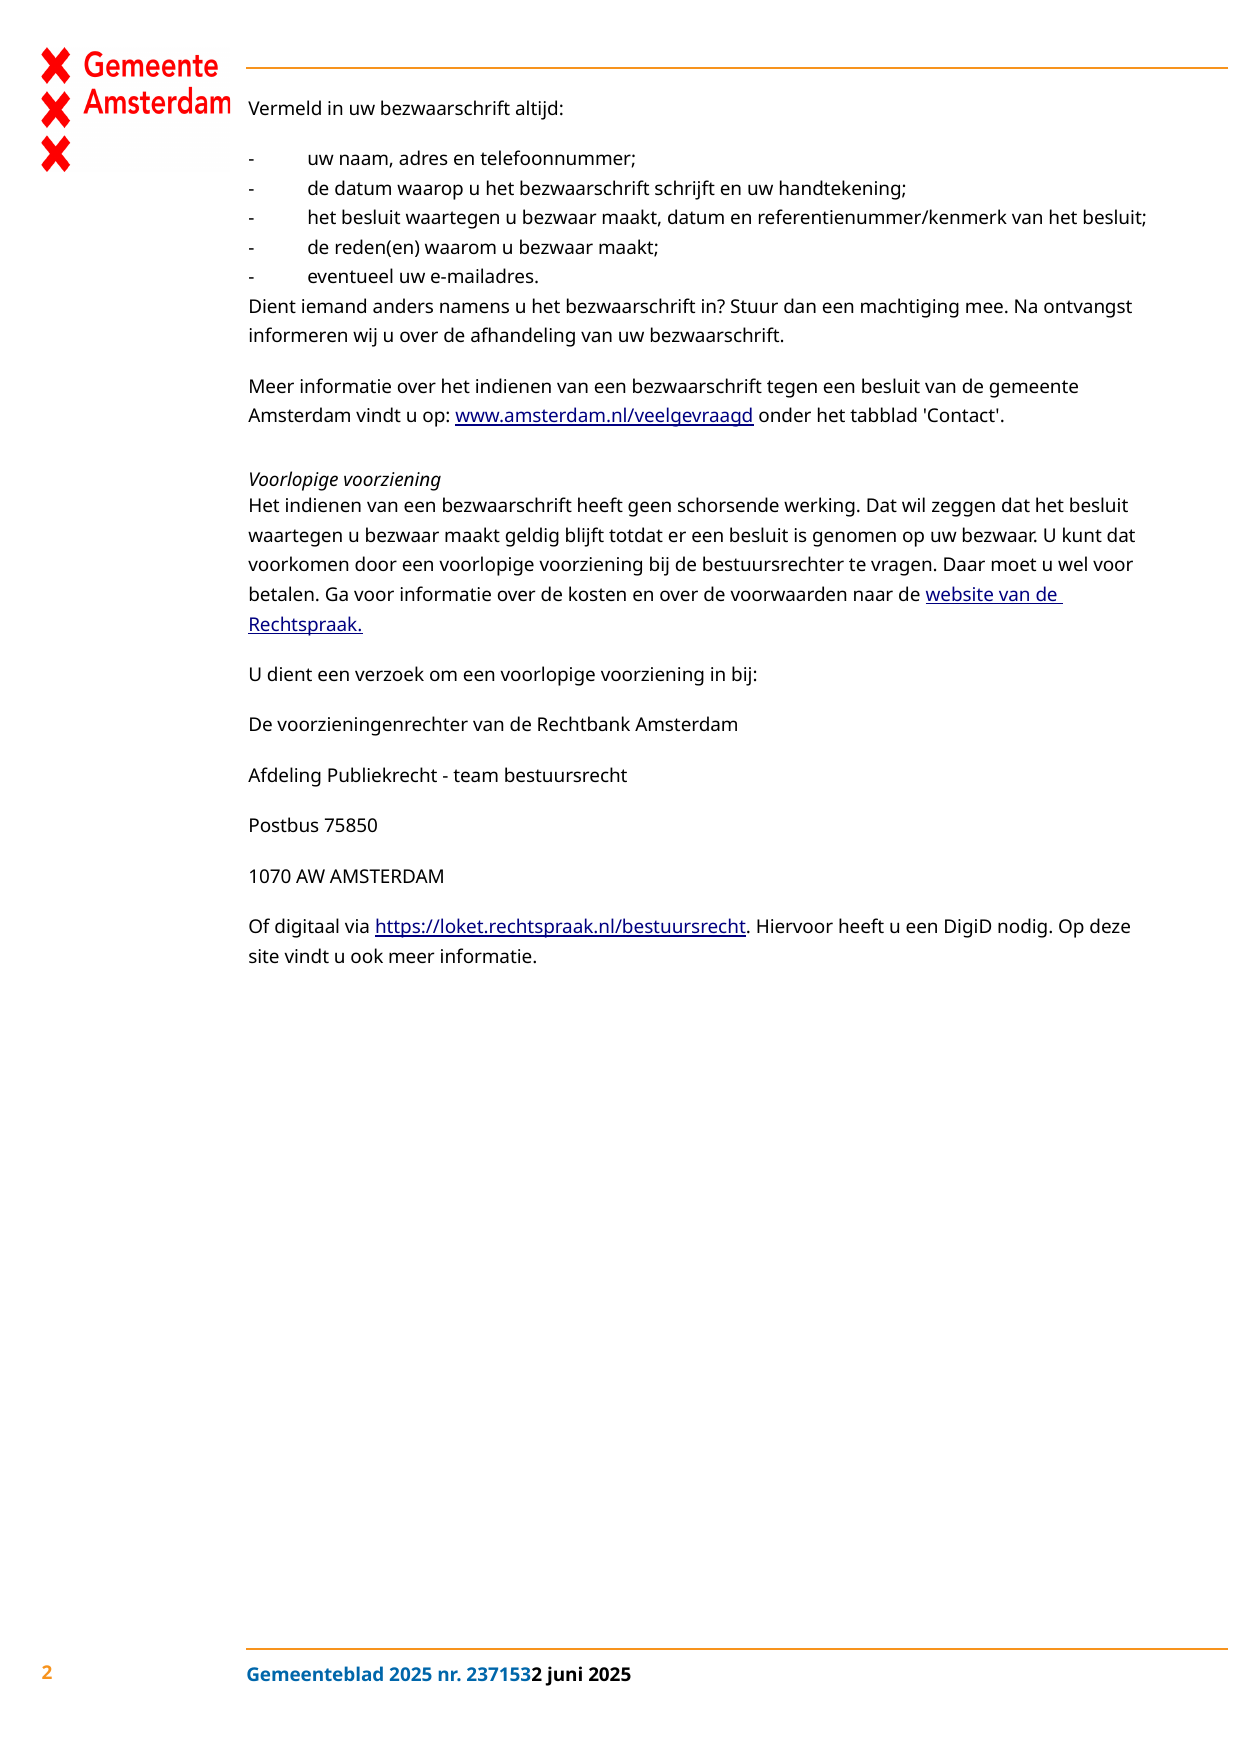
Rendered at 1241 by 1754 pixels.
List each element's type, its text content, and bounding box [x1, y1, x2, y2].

text Meer informatie over het indienen van een bezwaarschrift tegen een besluit van de gemeente Amsterdam vindt u op: www.amsterdam.nl/veelgevraagd onder het tabblad 'Contact'. [248, 373, 1152, 428]
text Postbus 75850 [248, 812, 1152, 838]
list het besluit waartegen u bezwaar maakt, datum en referentienummer/kenmerk van het besluit; [248, 204, 1152, 230]
text Voorlopige voorziening [248, 467, 1152, 492]
picture [41, 47, 231, 172]
text 1070 AW AMSTERDAM [248, 863, 1152, 888]
text Vermeld in uw bezwaarschrift altijd: [248, 95, 1152, 121]
list de reden(en) waarom u bezwaar maakt; [248, 234, 1152, 260]
list uw naam, adres en telefoonnummer; [248, 145, 1152, 171]
text Of digitaal via https://loket.rechtspraak.nl/bestuursrecht. Hiervoor heeft u een DigiD nodig. Op deze site vindt u ook meer informatie. [248, 913, 1152, 968]
list eventueel uw e-mailadres. [248, 263, 1152, 289]
text De voorzieningenrechter van de Rechtbank Amsterdam [248, 712, 1152, 737]
text Het indienen van een bezwaarschrift heeft geen schorsende werking. Dat wil zeggen dat het besluit waartegen u bezwaar maakt geldig blijft totdat er een besluit is genomen op uw bezwaar. U kunt dat voorkomen door een voorlopige voorziening bij de bestuursrechter te vragen. Daar moet u wel voor betalen. Ga voor informatie over de kosten en over de voorwaarden naar de website van de Rechtspraak. [248, 492, 1152, 636]
text Afdeling Publiekrecht - team bestuursrecht [248, 762, 1152, 788]
text Dient iemand anders namens u het bezwaarschrift in? Stuur dan een machtiging mee. Na ontvangst informeren wij u over de afhandeling van uw bezwaarschrift. [248, 293, 1152, 348]
text U dient een verzoek om een voorlopige voorziening in bij: [248, 661, 1152, 687]
list de datum waarop u het bezwaarschrift schrijft en uw handtekening; [248, 175, 1152, 201]
